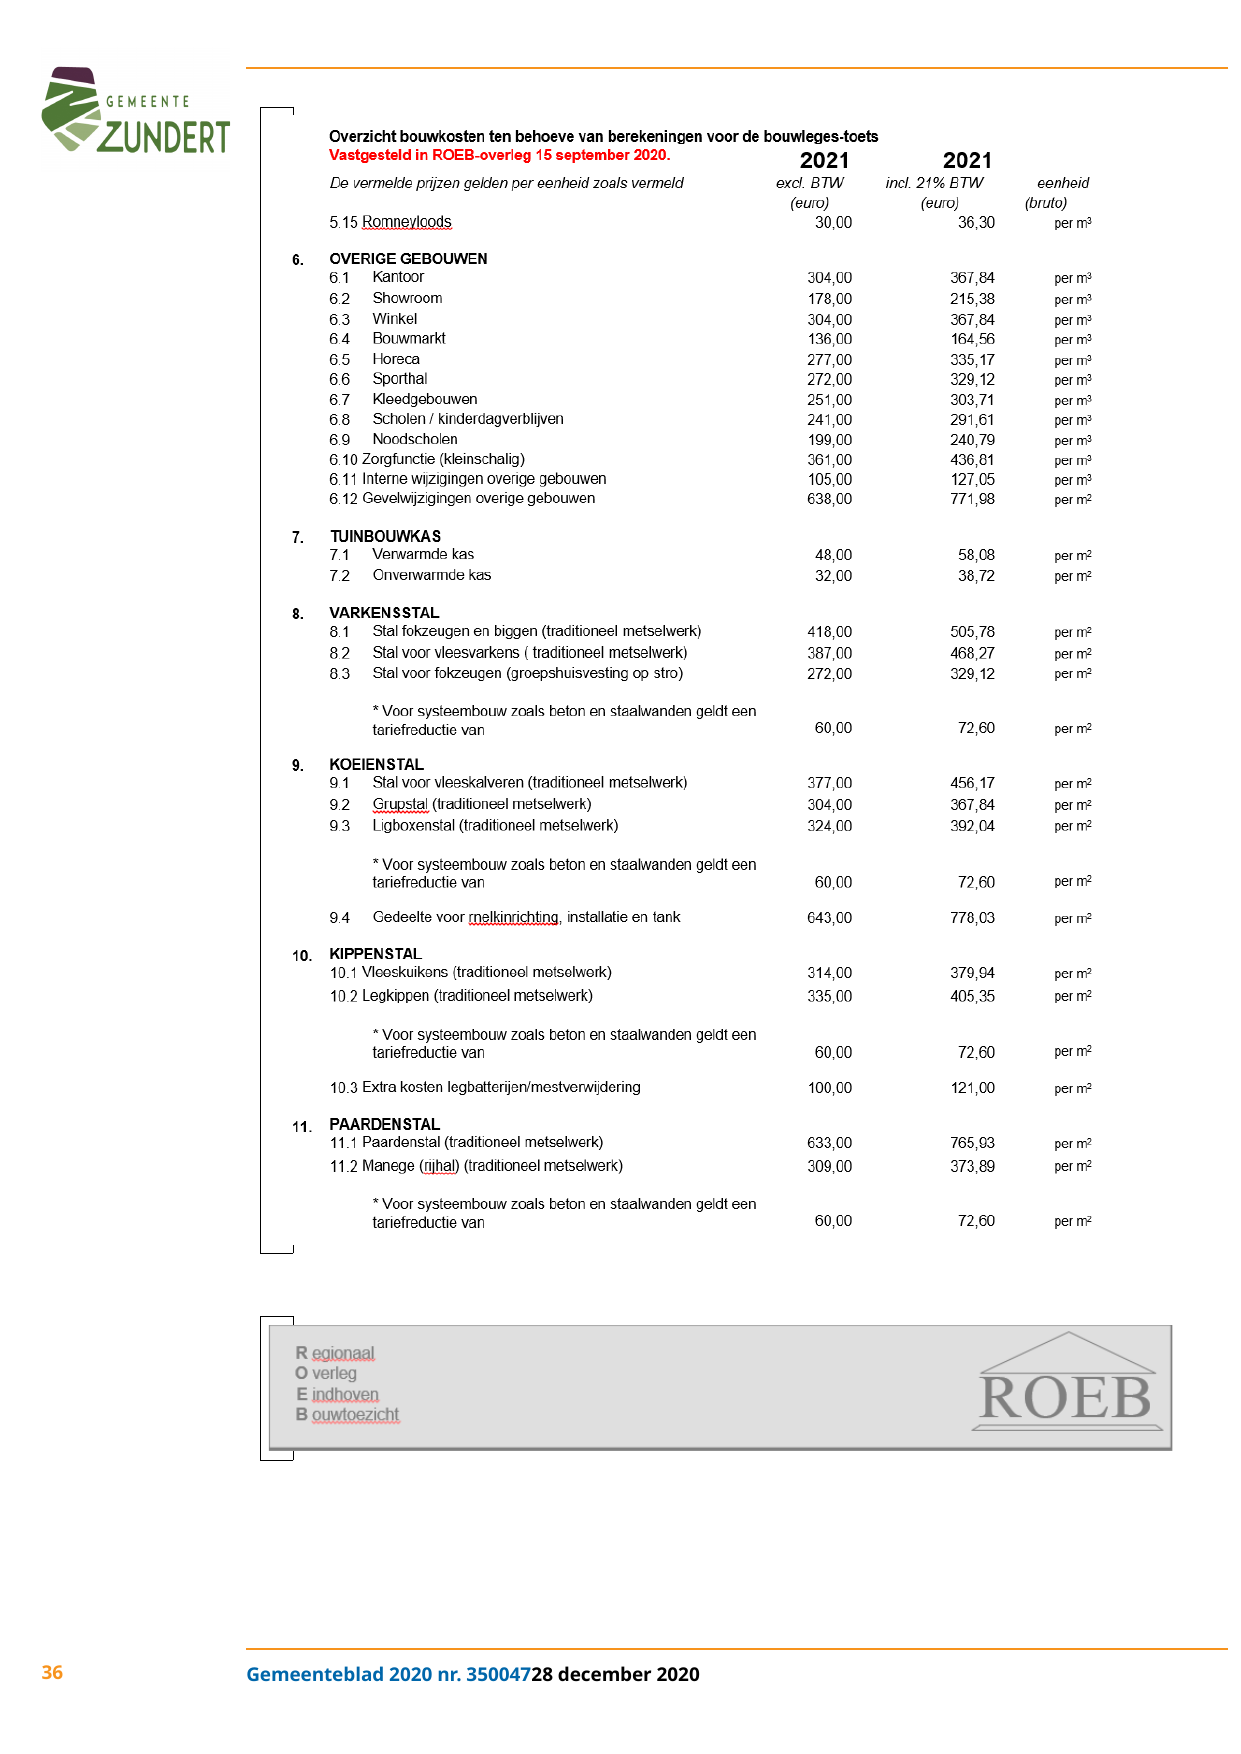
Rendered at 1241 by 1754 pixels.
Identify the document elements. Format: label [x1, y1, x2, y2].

picture [268, 115, 1173, 1245]
picture [41, 47, 231, 172]
picture [268, 1325, 1173, 1451]
